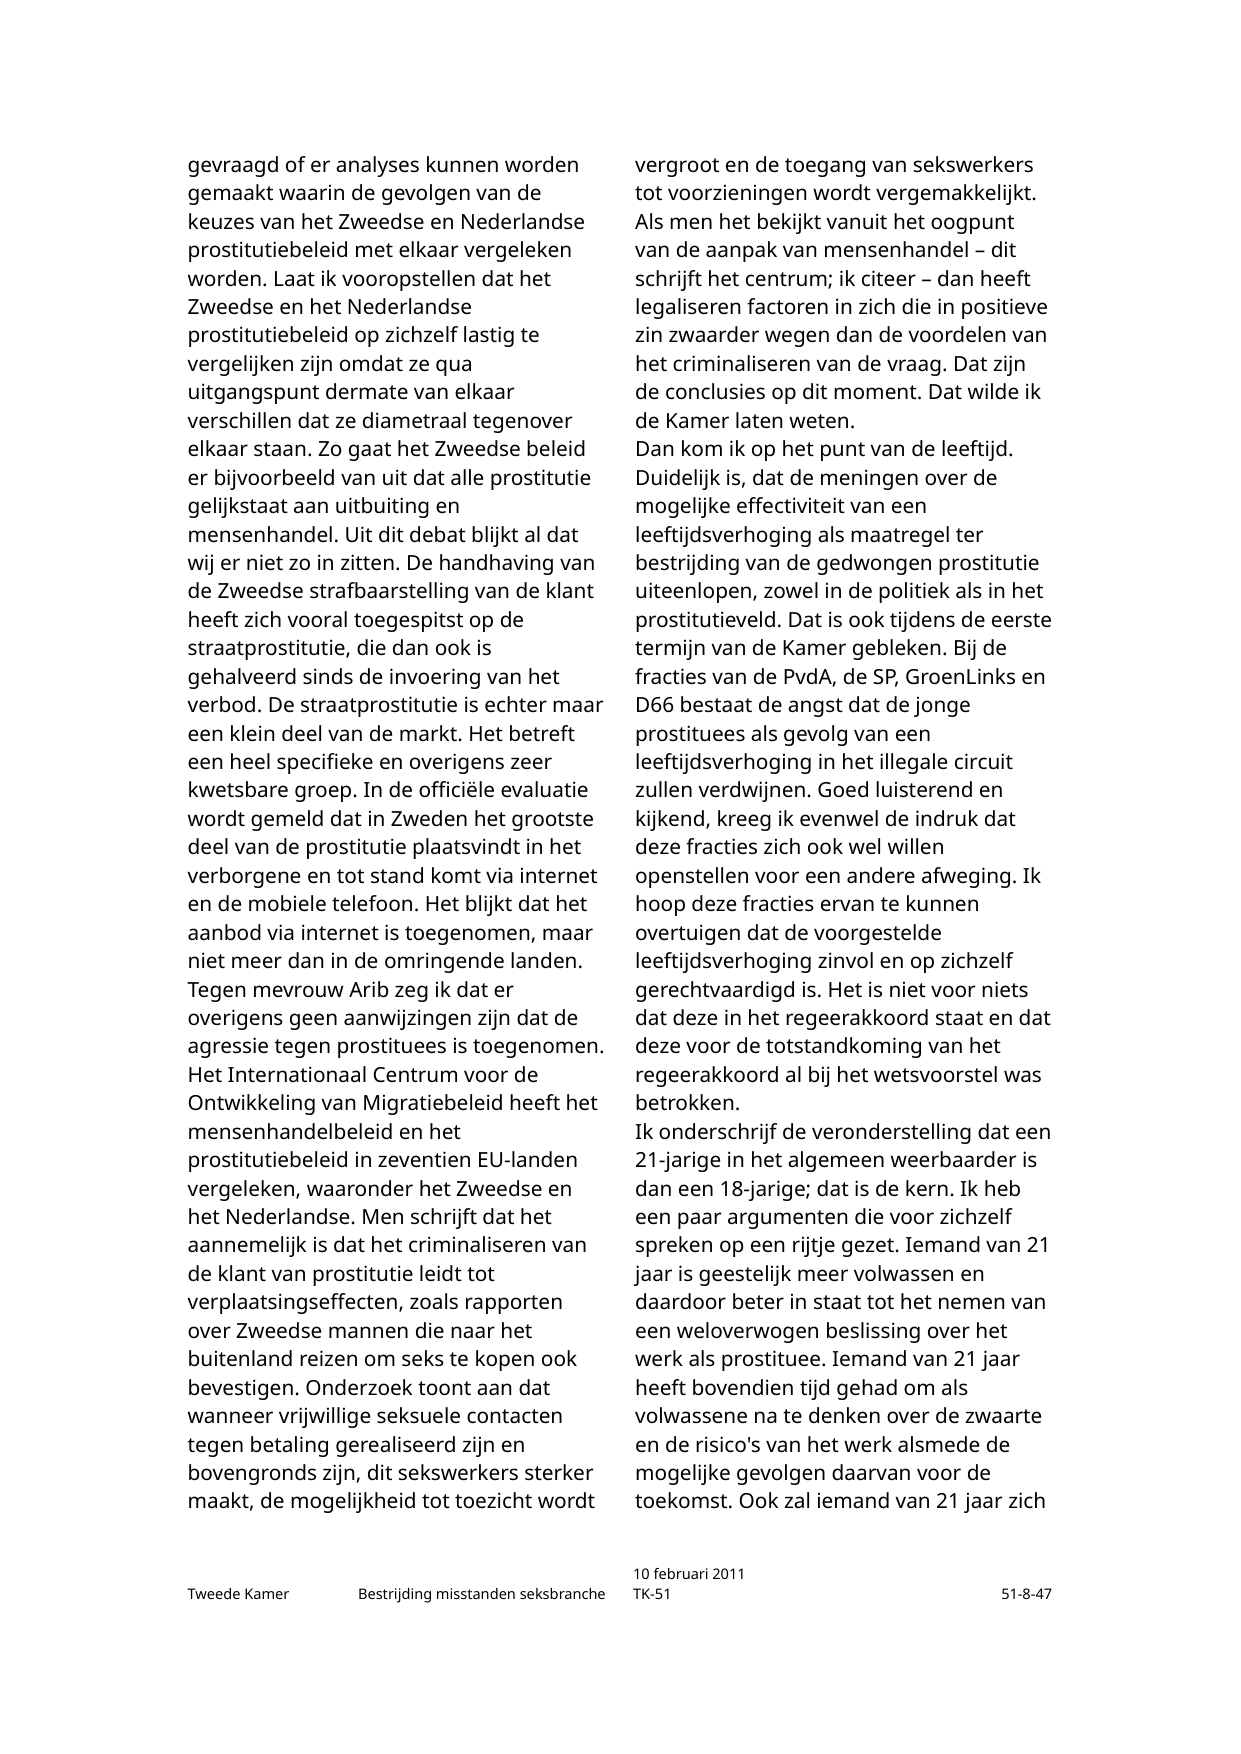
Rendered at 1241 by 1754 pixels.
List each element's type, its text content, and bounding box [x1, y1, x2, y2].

text Ik onderschrijf de veronderstelling dat een 21-jarige in het algemeen weerbaarder is dan een 18-jarige; dat is de kern. Ik heb een paar argumenten die voor zichzelf spreken op een rijtje gezet. Iemand van 21 jaar is geestelijk meer volwassen en daardoor beter in staat tot het nemen van een weloverwogen beslissing over het werk als prostituee. Iemand van 21 jaar heeft bovendien tijd gehad om als volwassene na te denken over de zwaarte en de risico's van het werk alsmede de mogelijke gevolgen daarvan voor de toekomst. Ook zal iemand van 21 jaar zich [635, 1117, 1053, 1515]
text Het Internationaal Centrum voor de Ontwikkeling van Migratiebeleid heeft het mensenhandelbeleid en het prostitutiebeleid in zeventien EU-landen vergeleken, waaronder het Zweedse en het Nederlandse. Men schrijft dat het aannemelijk is dat het criminaliseren van de klant van prostitutie leidt tot verplaatsingseffecten, zoals rapporten over Zweedse mannen die naar het buitenland reizen om seks te kopen ook bevestigen. Onderzoek toont aan dat wanneer vrijwillige seksuele contacten tegen betaling gerealiseerd zijn en bovengronds zijn, dit sekswerkers sterker maakt, de mogelijkheid tot toezicht wordt [187, 1060, 605, 1515]
text Dan kom ik op het punt van de leeftijd. Duidelijk is, dat de meningen over de mogelijke effectiviteit van een leeftijdsverhoging als maatregel ter bestrijding van de gedwongen prostitutie uiteenlopen, zowel in de politiek als in het prostitutieveld. Dat is ook tijdens de eerste termijn van de Kamer gebleken. Bij de fracties van de PvdA, de SP, GroenLinks en D66 bestaat de angst dat de jonge prostituees als gevolg van een leeftijdsverhoging in het illegale circuit zullen verdwijnen. Goed luisterend en kijkend, kreeg ik evenwel de indruk dat deze fracties zich ook wel willen openstellen voor een andere afweging. Ik hoop deze fracties ervan te kunnen overtuigen dat de voorgestelde leeftijdsverhoging zinvol en op zichzelf gerechtvaardigd is. Het is niet voor niets dat deze in het regeerakkoord staat en dat deze voor de totstandkoming van het regeerakkoord al bij het wetsvoorstel was betrokken. [635, 434, 1053, 1117]
text vergroot en de toegang van sekswerkers tot voorzieningen wordt vergemakkelijkt. Als men het bekijkt vanuit het oogpunt van de aanpak van mensenhandel – dit schrijft het centrum; ik citeer – dan heeft legaliseren factoren in zich die in positieve zin zwaarder wegen dan de voordelen van het criminaliseren van de vraag. Dat zijn de conclusies op dit moment. Dat wilde ik de Kamer laten weten. [635, 150, 1053, 434]
text gevraagd of er analyses kunnen worden gemaakt waarin de gevolgen van de keuzes van het Zweedse en Nederlandse prostitutiebeleid met elkaar vergeleken worden. Laat ik vooropstellen dat het Zweedse en het Nederlandse prostitutiebeleid op zichzelf lastig te vergelijken zijn omdat ze qua uitgangspunt dermate van elkaar verschillen dat ze diametraal tegenover elkaar staan. Zo gaat het Zweedse beleid er bijvoorbeeld van uit dat alle prostitutie gelijkstaat aan uitbuiting en mensenhandel. Uit dit debat blijkt al dat wij er niet zo in zitten. De handhaving van de Zweedse strafbaarstelling van de klant heeft zich vooral toegespitst op de straatprostitutie, die dan ook is gehalveerd sinds de invoering van het verbod. De straatprostitutie is echter maar een klein deel van de markt. Het betreft een heel specifieke en overigens zeer kwetsbare groep. In de officiële evaluatie wordt gemeld dat in Zweden het grootste deel van de prostitutie plaatsvindt in het verborgene en tot stand komt via internet en de mobiele telefoon. Het blijkt dat het aanbod via internet is toegenomen, maar niet meer dan in de omringende landen. Tegen mevrouw Arib zeg ik dat er overigens geen aanwijzingen zijn dat de agressie tegen prostituees is toegenomen. [187, 150, 605, 1060]
